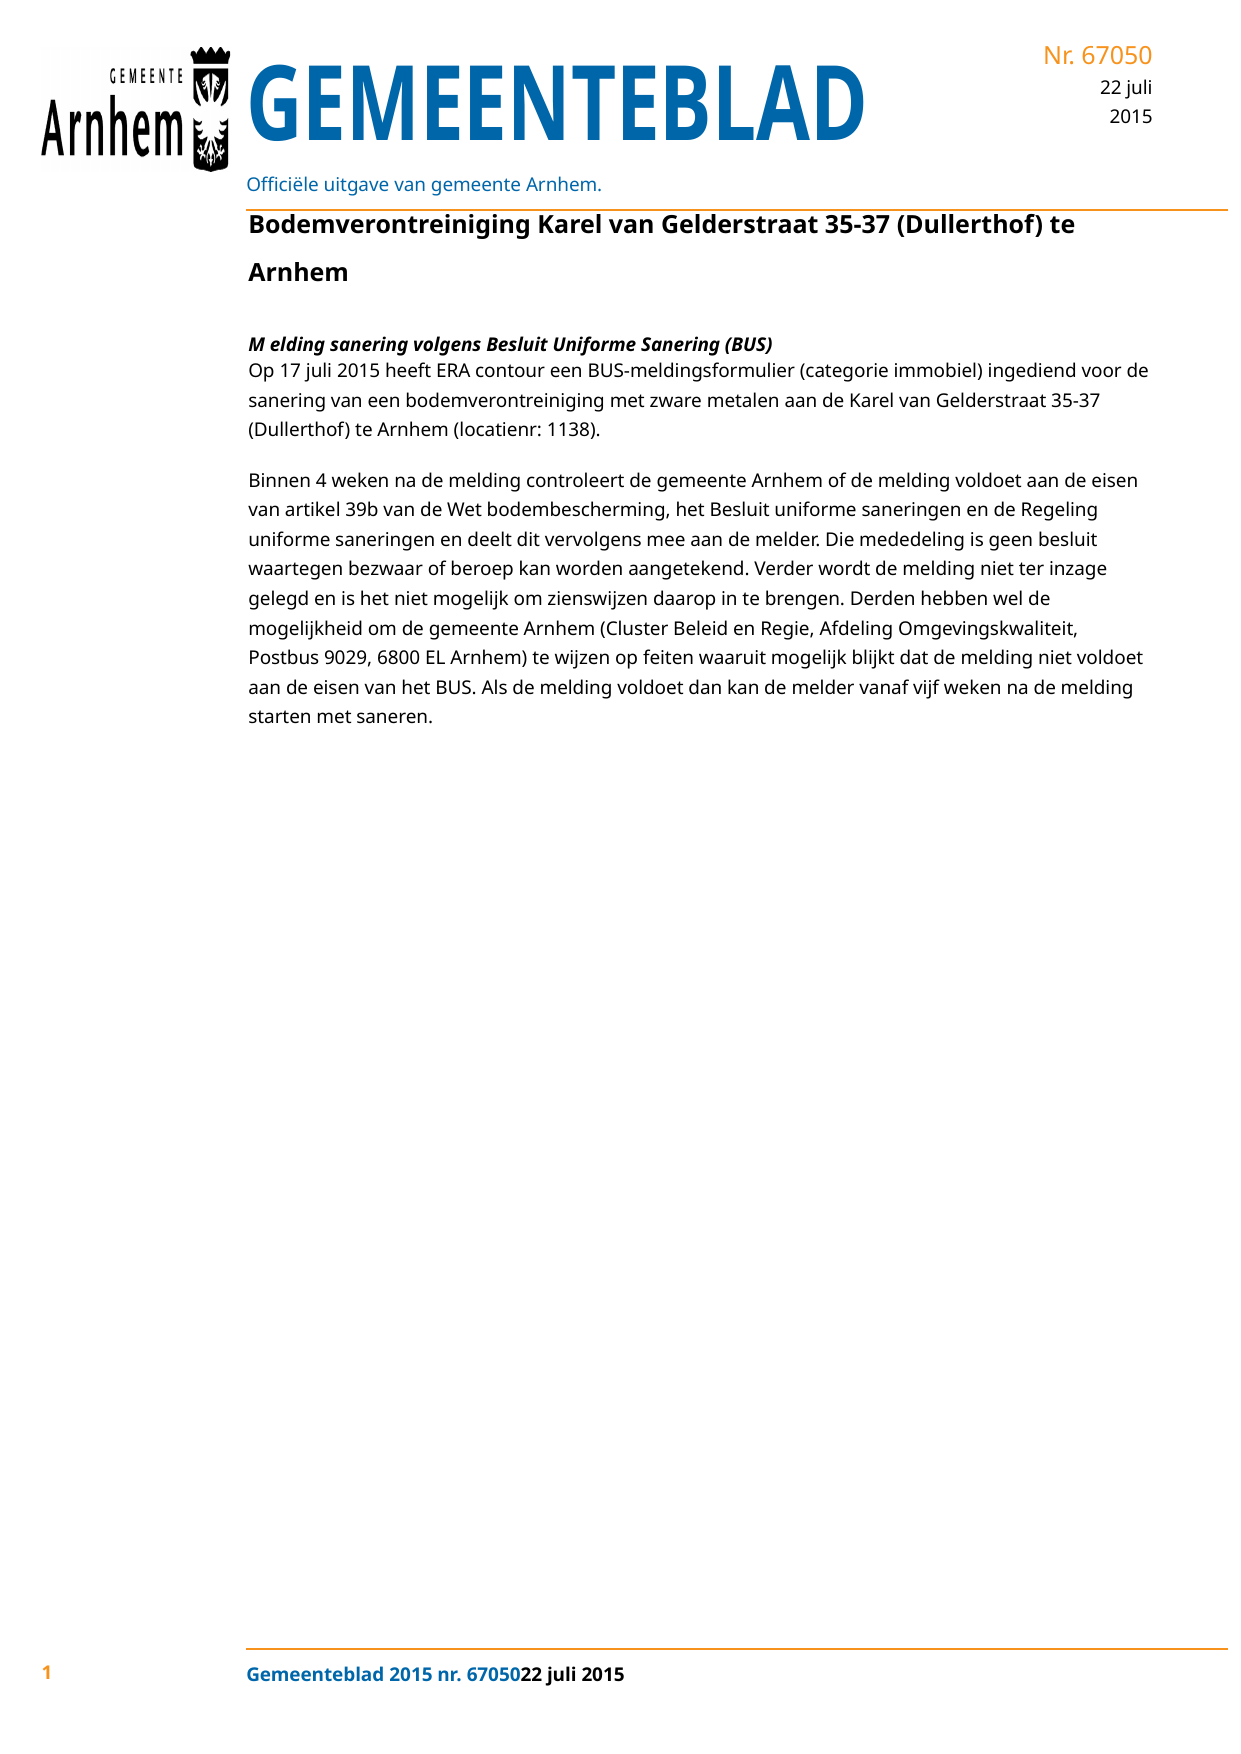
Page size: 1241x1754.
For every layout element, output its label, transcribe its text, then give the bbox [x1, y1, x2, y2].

picture [41, 47, 231, 172]
text Bodemverontreiniging Karel van Gelderstraat 35-37 (Dullerthof) te Arnhem [248, 211, 1152, 288]
text M elding sanering volgens Besluit Uniforme Sanering (BUS) [248, 331, 1152, 357]
text Op 17 juli 2015 heeft ERA contour een BUS-meldingsformulier (categorie immobiel) ingediend voor de sanering van een bodemverontreiniging met zware metalen aan de Karel van Gelderstraat 35-37 (Dullerthof) te Arnhem (locatienr: 1138). [248, 357, 1152, 442]
text Binnen 4 weken na de melding controleert de gemeente Arnhem of de melding voldoet aan de eisen van artikel 39b van de Wet bodembescherming, het Besluit uniforme saneringen en de Regeling uniforme saneringen en deelt dit vervolgens mee aan de melder. Die mededeling is geen besluit waartegen bezwaar of beroep kan worden aangetekend. Verder wordt de melding niet ter inzage gelegd en is het niet mogelijk om zienswijzen daarop in te brengen. Derden hebben wel de mogelijkheid om de gemeente Arnhem (Cluster Beleid en Regie, Afdeling Omgevingskwaliteit, Postbus 9029, 6800 EL Arnhem) te wijzen op feiten waaruit mogelijk blijkt dat de melding niet voldoet aan de eisen van het BUS. Als de melding voldoet dan kan de melder vanaf vijf weken na de melding starten met saneren. [248, 467, 1152, 729]
